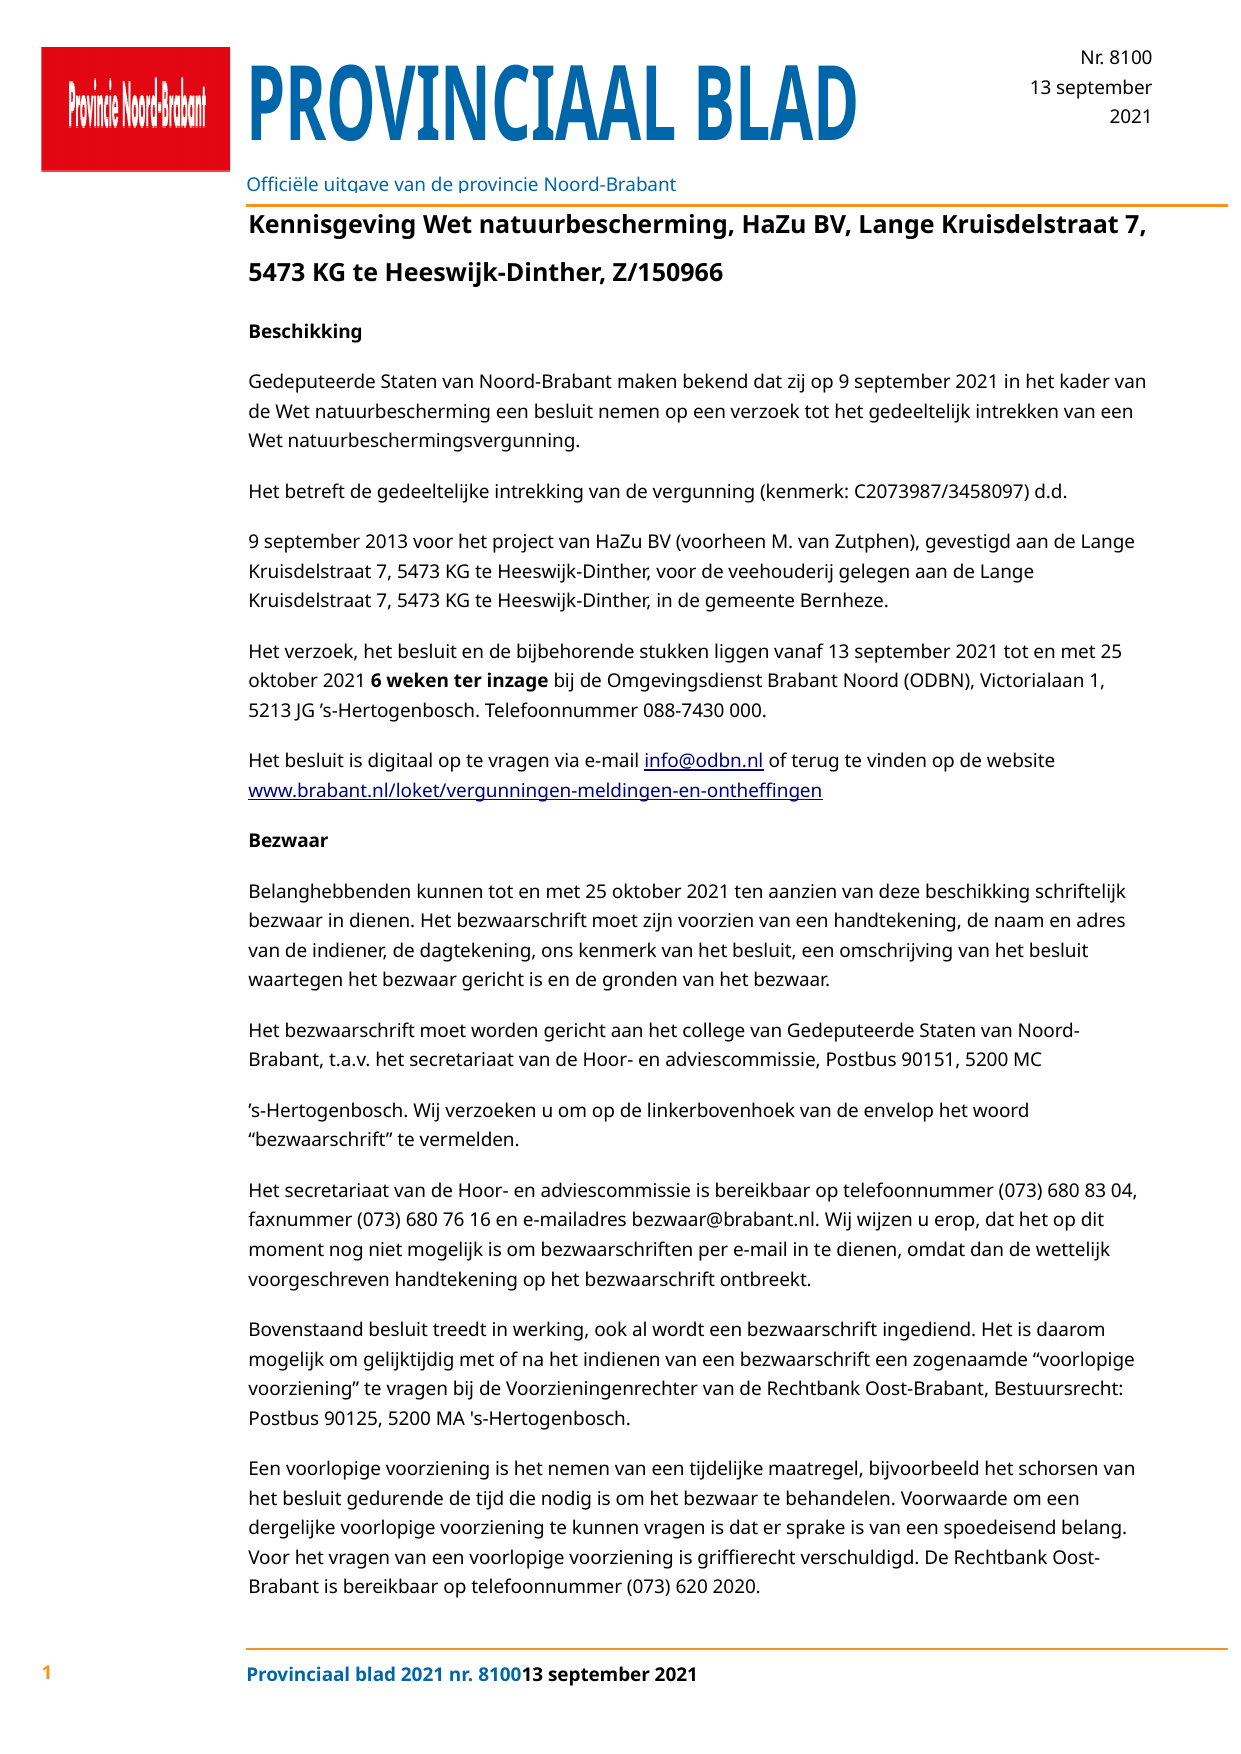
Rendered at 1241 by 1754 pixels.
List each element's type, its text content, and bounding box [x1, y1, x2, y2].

text Het betreft de gedeeltelijke intrekking van de vergunning (kenmerk: C2073987/3458097) d.d. [248, 478, 1152, 504]
text Het secretariaat van de Hoor- en adviescommissie is bereikbaar op telefoonnummer (073) 680 83 04, faxnummer (073) 680 76 16 en e-mailadres bezwaar@brabant.nl. Wij wijzen u erop, dat het op dit moment nog niet mogelijk is om bezwaarschriften per e-mail in te dienen, omdat dan de wettelijk voorgeschreven handtekening op het bezwaarschrift ontbreekt. [248, 1177, 1152, 1292]
text Het verzoek, het besluit en de bijbehorende stukken liggen vanaf 13 september 2021 tot en met 25 oktober 2021 6 weken ter inzage bij de Omgevingsdienst Brabant Noord (ODBN), Victorialaan 1, 5213 JG ’s-Hertogenbosch. Telefoonnummer 088-7430 000. [248, 638, 1152, 723]
text 9 september 2013 voor het project van HaZu BV (voorheen M. van Zutphen), gevestigd aan de Lange Kruisdelstraat 7, 5473 KG te Heeswijk-Dinther, voor de veehouderij gelegen aan de Lange Kruisdelstraat 7, 5473 KG te Heeswijk-Dinther, in de gemeente Bernheze. [248, 528, 1152, 613]
text Bezwaar [248, 827, 1152, 853]
text Het bezwaarschrift moet worden gericht aan het college van Gedeputeerde Staten van Noord-Brabant, t.a.v. het secretariaat van de Hoor- en adviescommissie, Postbus 90151, 5200 MC [248, 1017, 1152, 1072]
text ’s-Hertogenbosch. Wij verzoeken u om op de linkerbovenhoek van de envelop het woord “bezwaarschrift” te vermelden. [248, 1097, 1152, 1152]
text Het besluit is digitaal op te vragen via e-mail info@odbn.nl of terug te vinden op de website www.brabant.nl/loket/vergunningen-meldingen-en-ontheffingen [248, 747, 1152, 803]
text Bovenstaand besluit treedt in werking, ook al wordt een bezwaarschrift ingediend. Het is daarom mogelijk om gelijktijdig met of na het indienen van een bezwaarschrift een zogenaamde “voorlopige voorziening” te vragen bij de Voorzieningenrechter van de Rechtbank Oost-Brabant, Bestuursrecht: Postbus 90125, 5200 MA 's-Hertogenbosch. [248, 1316, 1152, 1431]
text Gedeputeerde Staten van Noord-Brabant maken bekend dat zij op 9 september 2021 in het kader van de Wet natuurbescherming een besluit nemen op een verzoek tot het gedeeltelijk intrekken van een Wet natuurbeschermingsvergunning. [248, 368, 1152, 453]
text Een voorlopige voorziening is het nemen van een tijdelijke maatregel, bijvoorbeeld het schorsen van het besluit gedurende de tijd die nodig is om het bezwaar te behandelen. Voorwaarde om een dergelijke voorlopige voorziening te kunnen vragen is dat er sprake is van een spoedeisend belang. Voor het vragen van een voorlopige voorziening is griffierecht verschuldigd. De Rechtbank Oost-Brabant is bereikbaar op telefoonnummer (073) 620 2020. [248, 1455, 1152, 1599]
text Beschikking [248, 318, 1152, 344]
text Belanghebbenden kunnen tot en met 25 oktober 2021 ten aanzien van deze beschikking schriftelijk bezwaar in dienen. Het bezwaarschrift moet zijn voorzien van een handtekening, de naam en adres van de indiener, de dagtekening, ons kenmerk van het besluit, een omschrijving van het besluit waartegen het bezwaar gericht is en de gronden van het bezwaar. [248, 878, 1152, 992]
text Kennisgeving Wet natuurbescherming, HaZu BV, Lange Kruisdelstraat 7, 5473 KG te Heeswijk-Dinther, Z/150966 [248, 207, 1152, 288]
picture [41, 47, 231, 172]
